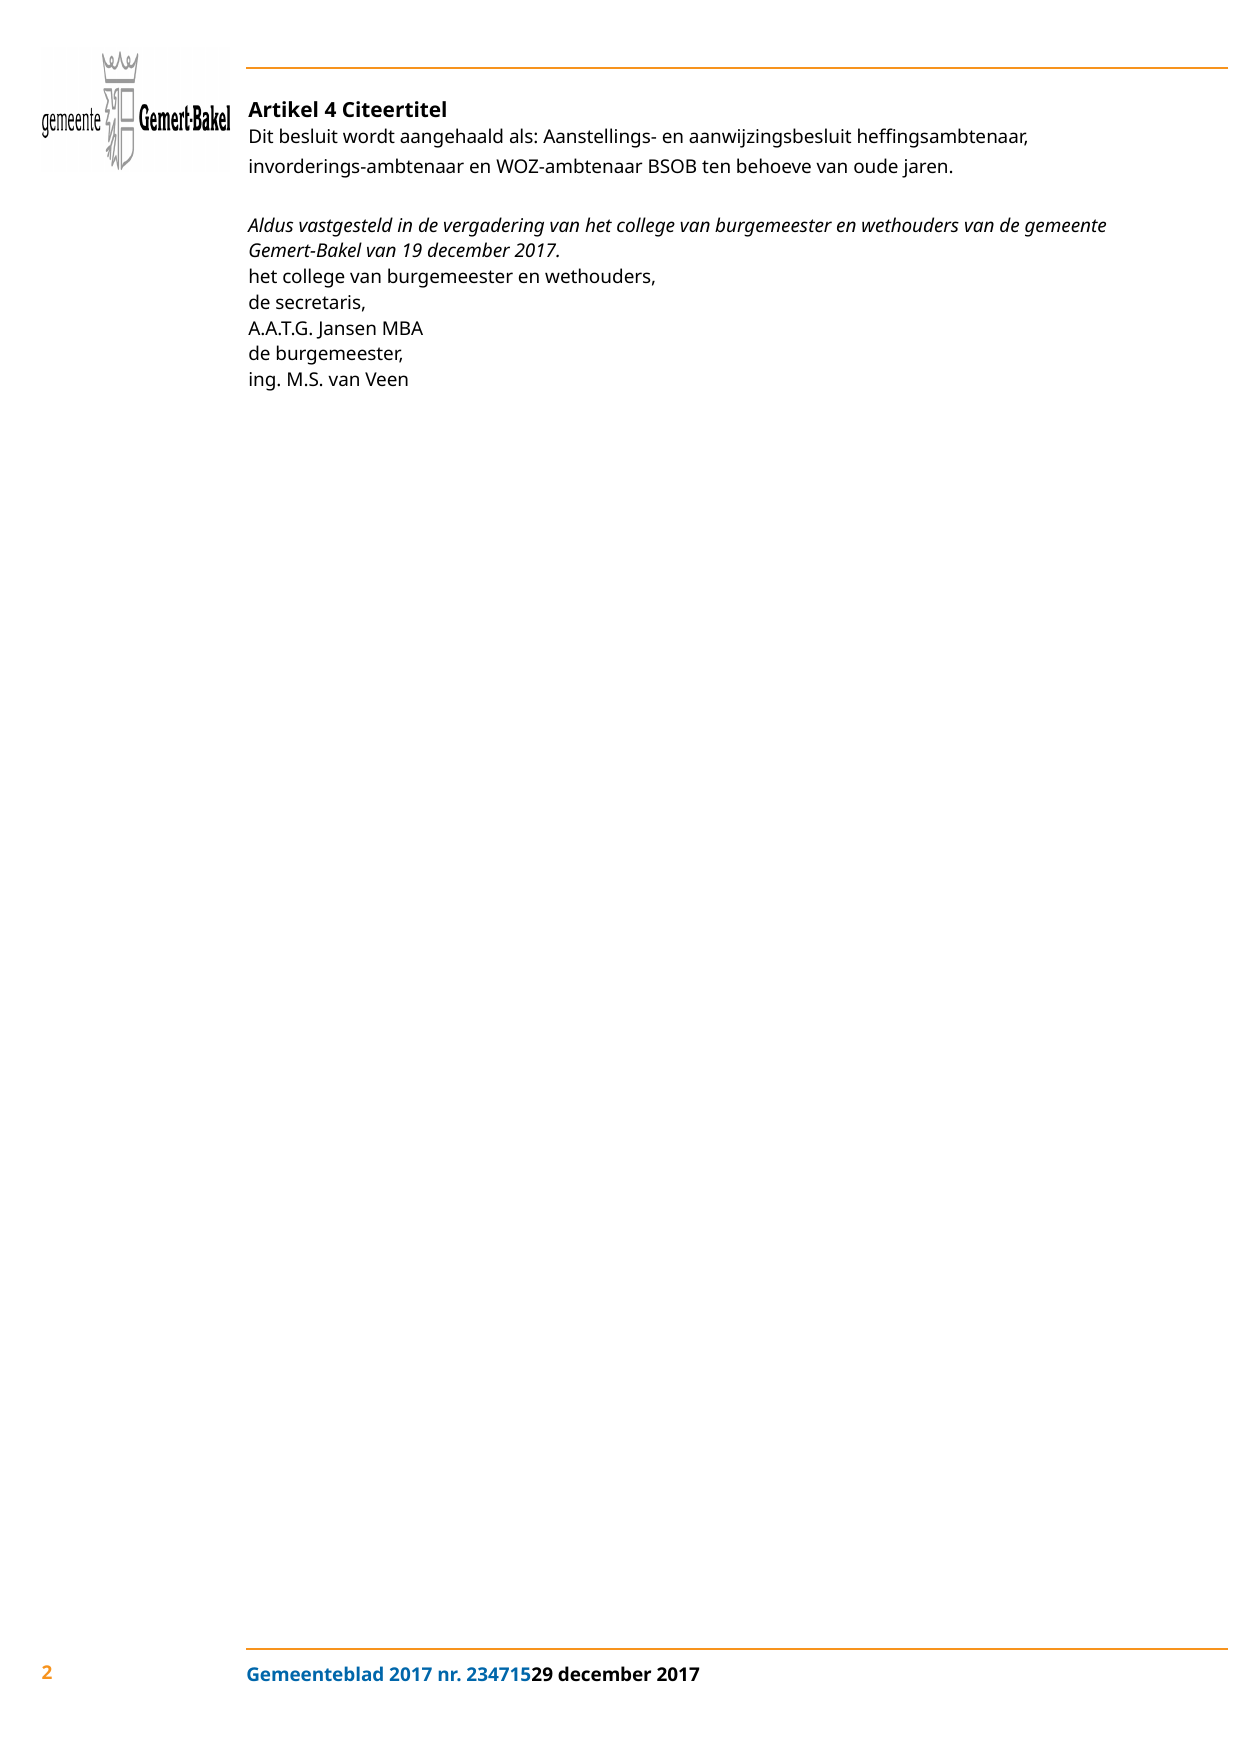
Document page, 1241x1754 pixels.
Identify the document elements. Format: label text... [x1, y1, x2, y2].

text Artikel 4 Citeertitel [248, 95, 1152, 123]
text A.A.T.G. Jansen MBA [248, 315, 1152, 341]
text het college van burgemeester en wethouders, [248, 263, 1152, 289]
text Aldus vastgesteld in de vergadering van het college van burgemeester en wethouders van de gemeente Gemert-Bakel van 19 december 2017. [248, 212, 1152, 263]
text Dit besluit wordt aangehaald als: Aanstellings- en aanwijzingsbesluit heffingsambtenaar, invorderings-ambtenaar en WOZ-ambtenaar BSOB ten behoeve van oude jaren. [248, 123, 1152, 178]
text ing. M.S. van Veen [248, 366, 1152, 392]
text de burgemeester, [248, 341, 1152, 366]
text de secretaris, [248, 289, 1152, 315]
picture [41, 47, 231, 172]
